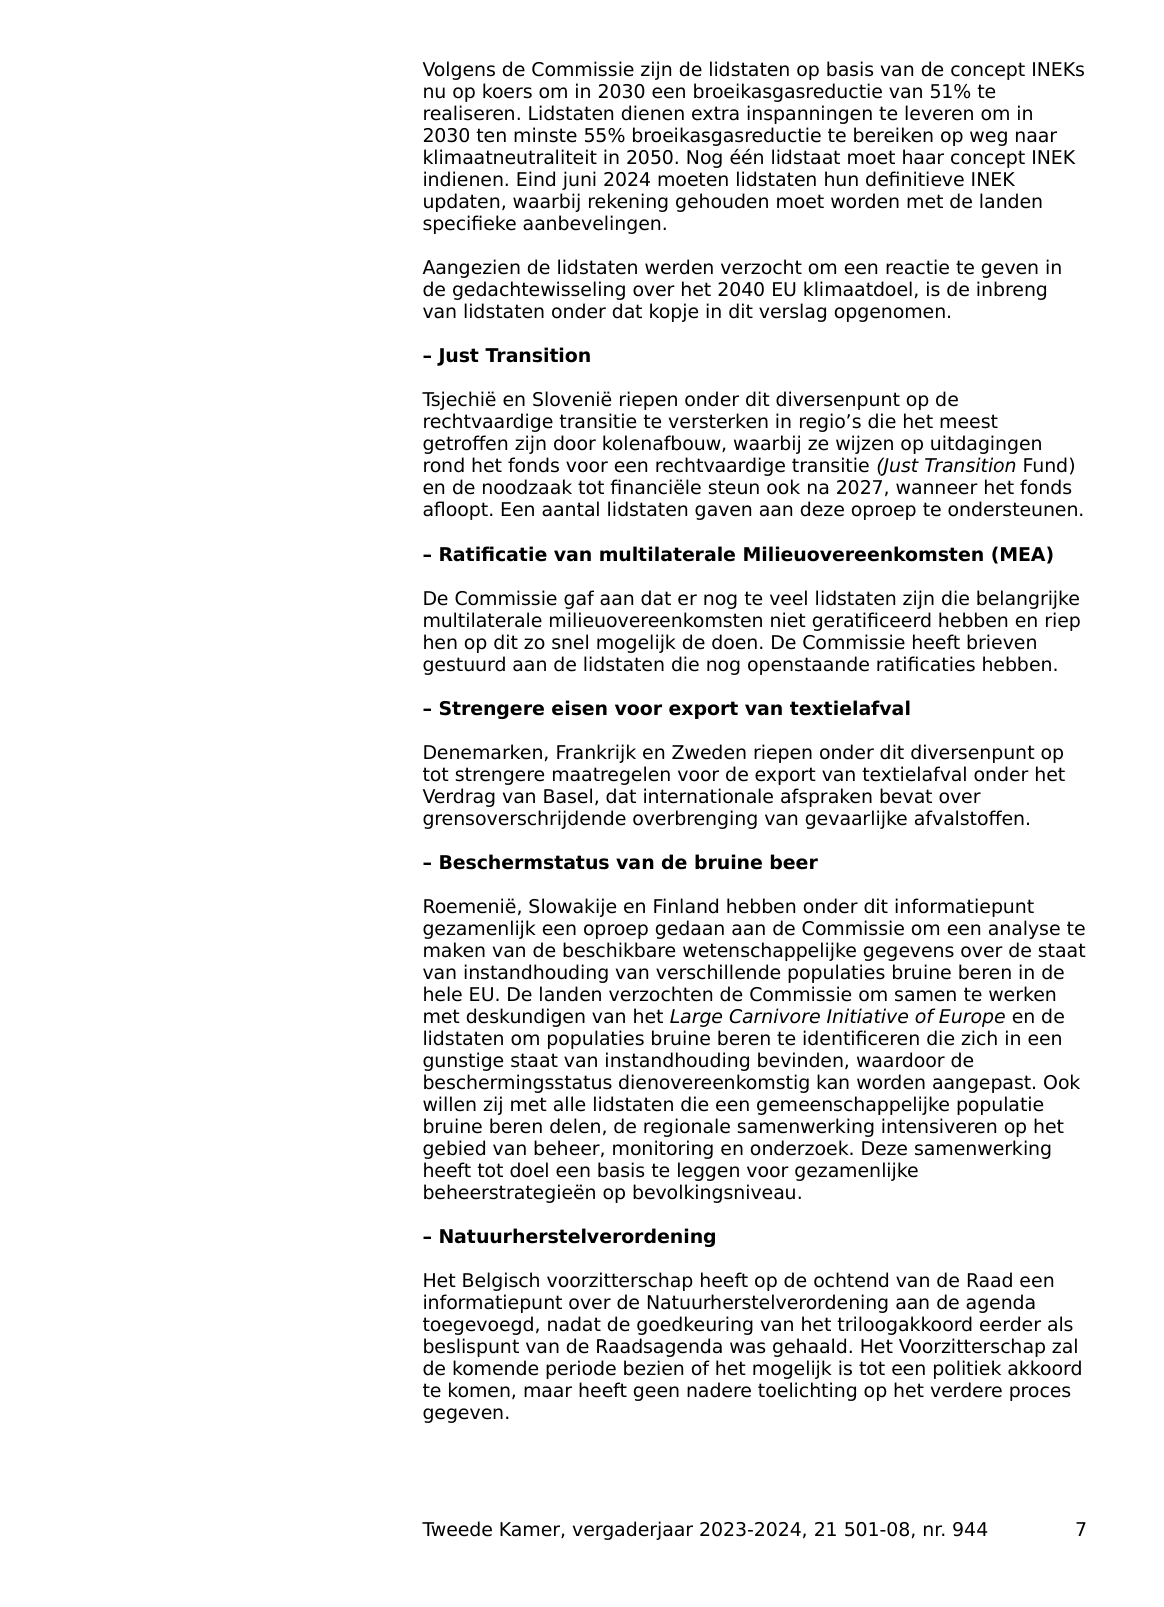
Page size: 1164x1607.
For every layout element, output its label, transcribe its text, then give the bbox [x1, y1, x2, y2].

subtitle – Just Transition [422, 345, 1087, 367]
text Volgens de Commissie zijn de lidstaten op basis van de concept INEKs nu op koers om in 2030 een broeikasgasreductie van 51% te realiseren. Lidstaten dienen extra inspanningen te leveren om in 2030 ten minste 55% broeikasgasreductie te bereiken op weg naar klimaatneutraliteit in 2050. Nog één lidstaat moet haar concept INEK indienen. Eind juni 2024 moeten lidstaten hun definitieve INEK updaten, waarbij rekening gehouden moet worden met de landen specifieke aanbevelingen. [422, 59, 1087, 235]
text Het Belgisch voorzitterschap heeft op de ochtend van de Raad een informatiepunt over de Natuurherstelverordening aan de agenda toegevoegd, nadat de goedkeuring van het triloogakkoord eerder als beslispunt van de Raadsagenda was gehaald. Het Voorzitterschap zal de komende periode bezien of het mogelijk is tot een politiek akkoord te komen, maar heeft geen nadere toelichting op het verdere proces gegeven. [422, 1270, 1087, 1424]
subtitle – Natuurherstelverordening [422, 1226, 1087, 1248]
text De Commissie gaf aan dat er nog te veel lidstaten zijn die belangrijke multilaterale milieuovereenkomsten niet geratificeerd hebben en riep hen op dit zo snel mogelijk de doen. De Commissie heeft brieven gestuurd aan de lidstaten die nog openstaande ratificaties hebben. [422, 588, 1087, 676]
subtitle – Beschermstatus van de bruine beer [422, 852, 1087, 874]
text Aangezien de lidstaten werden verzocht om een reactie te geven in de gedachtewisseling over het 2040 EU klimaatdoel, is de inbreng van lidstaten onder dat kopje in dit verslag opgenomen. [422, 257, 1087, 323]
subtitle – Ratificatie van multilaterale Milieuovereenkomsten (MEA) [422, 543, 1087, 565]
text Denemarken, Frankrijk en Zweden riepen onder dit diversenpunt op tot strengere maatregelen voor de export van textielafval onder het Verdrag van Basel, dat internationale afspraken bevat over grensoverschrijdende overbrenging van gevaarlijke afvalstoffen. [422, 742, 1087, 830]
text Roemenië, Slowakije en Finland hebben onder dit informatiepunt gezamenlijk een oproep gedaan aan de Commissie om een analyse te maken van de beschikbare wetenschappelijke gegevens over de staat van instandhouding van verschillende populaties bruine beren in de hele EU. De landen verzochten de Commissie om samen te werken met deskundigen van het Large Carnivore Initiative of Europe en de lidstaten om populaties bruine beren te identificeren die zich in een gunstige staat van instandhouding bevinden, waardoor de beschermingsstatus dienovereenkomstig kan worden aangepast. Ook willen zij met alle lidstaten die een gemeenschappelijke populatie bruine beren delen, de regionale samenwerking intensiveren op het gebied van beheer, monitoring en onderzoek. Deze samenwerking heeft tot doel een basis te leggen voor gezamenlijke beheerstrategieën op bevolkingsniveau. [422, 896, 1087, 1204]
subtitle – Strengere eisen voor export van textielafval [422, 698, 1087, 720]
text Tsjechië en Slovenië riepen onder dit diversenpunt op de rechtvaardige transitie te versterken in regio’s die het meest getroffen zijn door kolenafbouw, waarbij ze wijzen op uitdagingen rond het fonds voor een rechtvaardige transitie (Just Transition Fund) en de noodzaak tot financiële steun ook na 2027, wanneer het fonds afloopt. Een aantal lidstaten gaven aan deze oproep te ondersteunen. [422, 389, 1087, 521]
